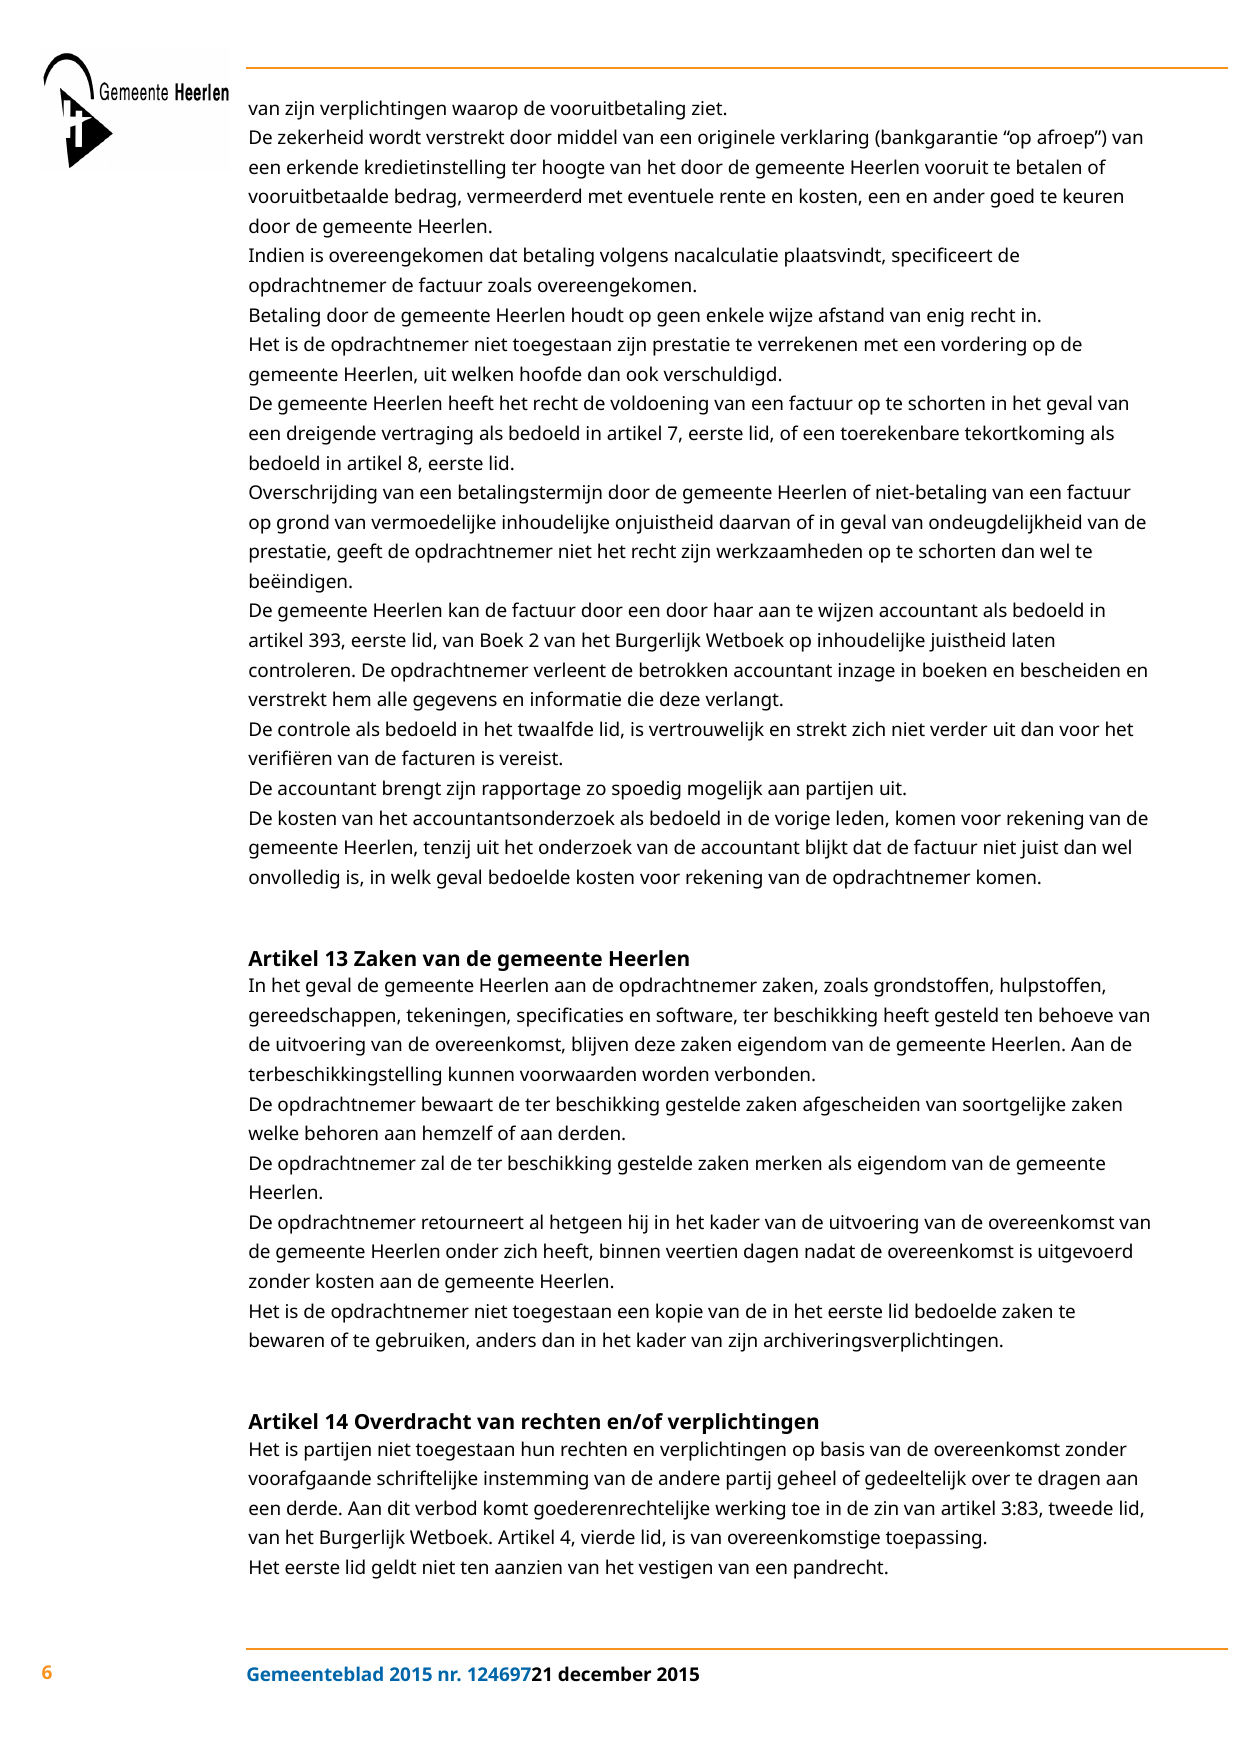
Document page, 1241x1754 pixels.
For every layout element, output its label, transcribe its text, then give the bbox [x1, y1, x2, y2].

text De gemeente Heerlen kan de factuur door een door haar aan te wijzen accountant als bedoeld in artikel 393, eerste lid, van Boek 2 van het Burgerlijk Wetboek op inhoudelijke juistheid laten controleren. De opdrachtnemer verleent de betrokken accountant inzage in boeken en bescheiden en verstrekt hem alle gegevens en informatie die deze verlangt. [248, 598, 1152, 712]
text De opdrachtnemer retourneert al hetgeen hij in het kader van de uitvoering van de overeenkomst van de gemeente Heerlen onder zich heeft, binnen veertien dagen nadat de overeenkomst is uitgevoerd zonder kosten aan de gemeente Heerlen. [248, 1209, 1152, 1294]
text De zekerheid wordt verstrekt door middel van een originele verklaring (bankgarantie “op afroep”) van een erkende kredietinstelling ter hoogte van het door de gemeente Heerlen vooruit te betalen of vooruitbetaalde bedrag, vermeerderd met eventuele rente en kosten, een en ander goed te keuren door de gemeente Heerlen. [248, 124, 1152, 239]
text De controle als bedoeld in het twaalfde lid, is vertrouwelijk en strekt zich niet verder uit dan voor het verifiëren van de facturen is vereist. [248, 716, 1152, 771]
text De opdrachtnemer bewaart de ter beschikking gestelde zaken afgescheiden van soortgelijke zaken welke behoren aan hemzelf of aan derden. [248, 1091, 1152, 1146]
text De opdrachtnemer zal de ter beschikking gestelde zaken merken als eigendom van de gemeente Heerlen. [248, 1150, 1152, 1205]
text Het is de opdrachtnemer niet toegestaan een kopie van de in het eerste lid bedoelde zaken te bewaren of te gebruiken, anders dan in het kader van zijn archiveringsverplichtingen. [248, 1298, 1152, 1353]
text Overschrijding van een betalingstermijn door de gemeente Heerlen of niet-betaling van een factuur op grond van vermoedelijke inhoudelijke onjuistheid daarvan of in geval van ondeugdelijkheid van de prestatie, geeft de opdrachtnemer niet het recht zijn werkzaamheden op te schorten dan wel te beëindigen. [248, 479, 1152, 594]
text Het is partijen niet toegestaan hun rechten en verplichtingen op basis van de overeenkomst zonder voorafgaande schriftelijke instemming van de andere partij geheel of gedeeltelijk over te dragen aan een derde. Aan dit verbod komt goederenrechtelijke werking toe in de zin van artikel 3:83, tweede lid, van het Burgerlijk Wetboek. Artikel 4, vierde lid, is van overeenkomstige toepassing. [248, 1436, 1152, 1550]
text De accountant brengt zijn rapportage zo spoedig mogelijk aan partijen uit. [248, 775, 1152, 801]
text Artikel 14 Overdracht van rechten en/of verplichtingen [248, 1407, 1152, 1436]
text van zijn verplichtingen waarop de vooruitbetaling ziet. [248, 95, 1152, 121]
text De gemeente Heerlen heeft het recht de voldoening van een factuur op te schorten in het geval van een dreigende vertraging als bedoeld in artikel 7, eerste lid, of een toerekenbare tekortkoming als bedoeld in artikel 8, eerste lid. [248, 391, 1152, 476]
picture [41, 47, 231, 172]
text Artikel 13 Zaken van de gemeente Heerlen [248, 944, 1152, 972]
text In het geval de gemeente Heerlen aan de opdrachtnemer zaken, zoals grondstoffen, hulpstoffen, gereedschappen, tekeningen, specificaties en software, ter beschikking heeft gesteld ten behoeve van de uitvoering van de overeenkomst, blijven deze zaken eigendom van de gemeente Heerlen. Aan de terbeschikkingstelling kunnen voorwaarden worden verbonden. [248, 972, 1152, 1087]
text Het eerste lid geldt niet ten aanzien van het vestigen van een pandrecht. [248, 1554, 1152, 1580]
text Indien is overeengekomen dat betaling volgens nacalculatie plaatsvindt, specificeert de opdrachtnemer de factuur zoals overeengekomen. [248, 243, 1152, 298]
text De kosten van het accountantsonderzoek als bedoeld in de vorige leden, komen voor rekening van de gemeente Heerlen, tenzij uit het onderzoek van de accountant blijkt dat de factuur niet juist dan wel onvolledig is, in welk geval bedoelde kosten voor rekening van de opdrachtnemer komen. [248, 805, 1152, 890]
text Betaling door de gemeente Heerlen houdt op geen enkele wijze afstand van enig recht in. [248, 302, 1152, 328]
text Het is de opdrachtnemer niet toegestaan zijn prestatie te verrekenen met een vordering op de gemeente Heerlen, uit welken hoofde dan ook verschuldigd. [248, 331, 1152, 387]
